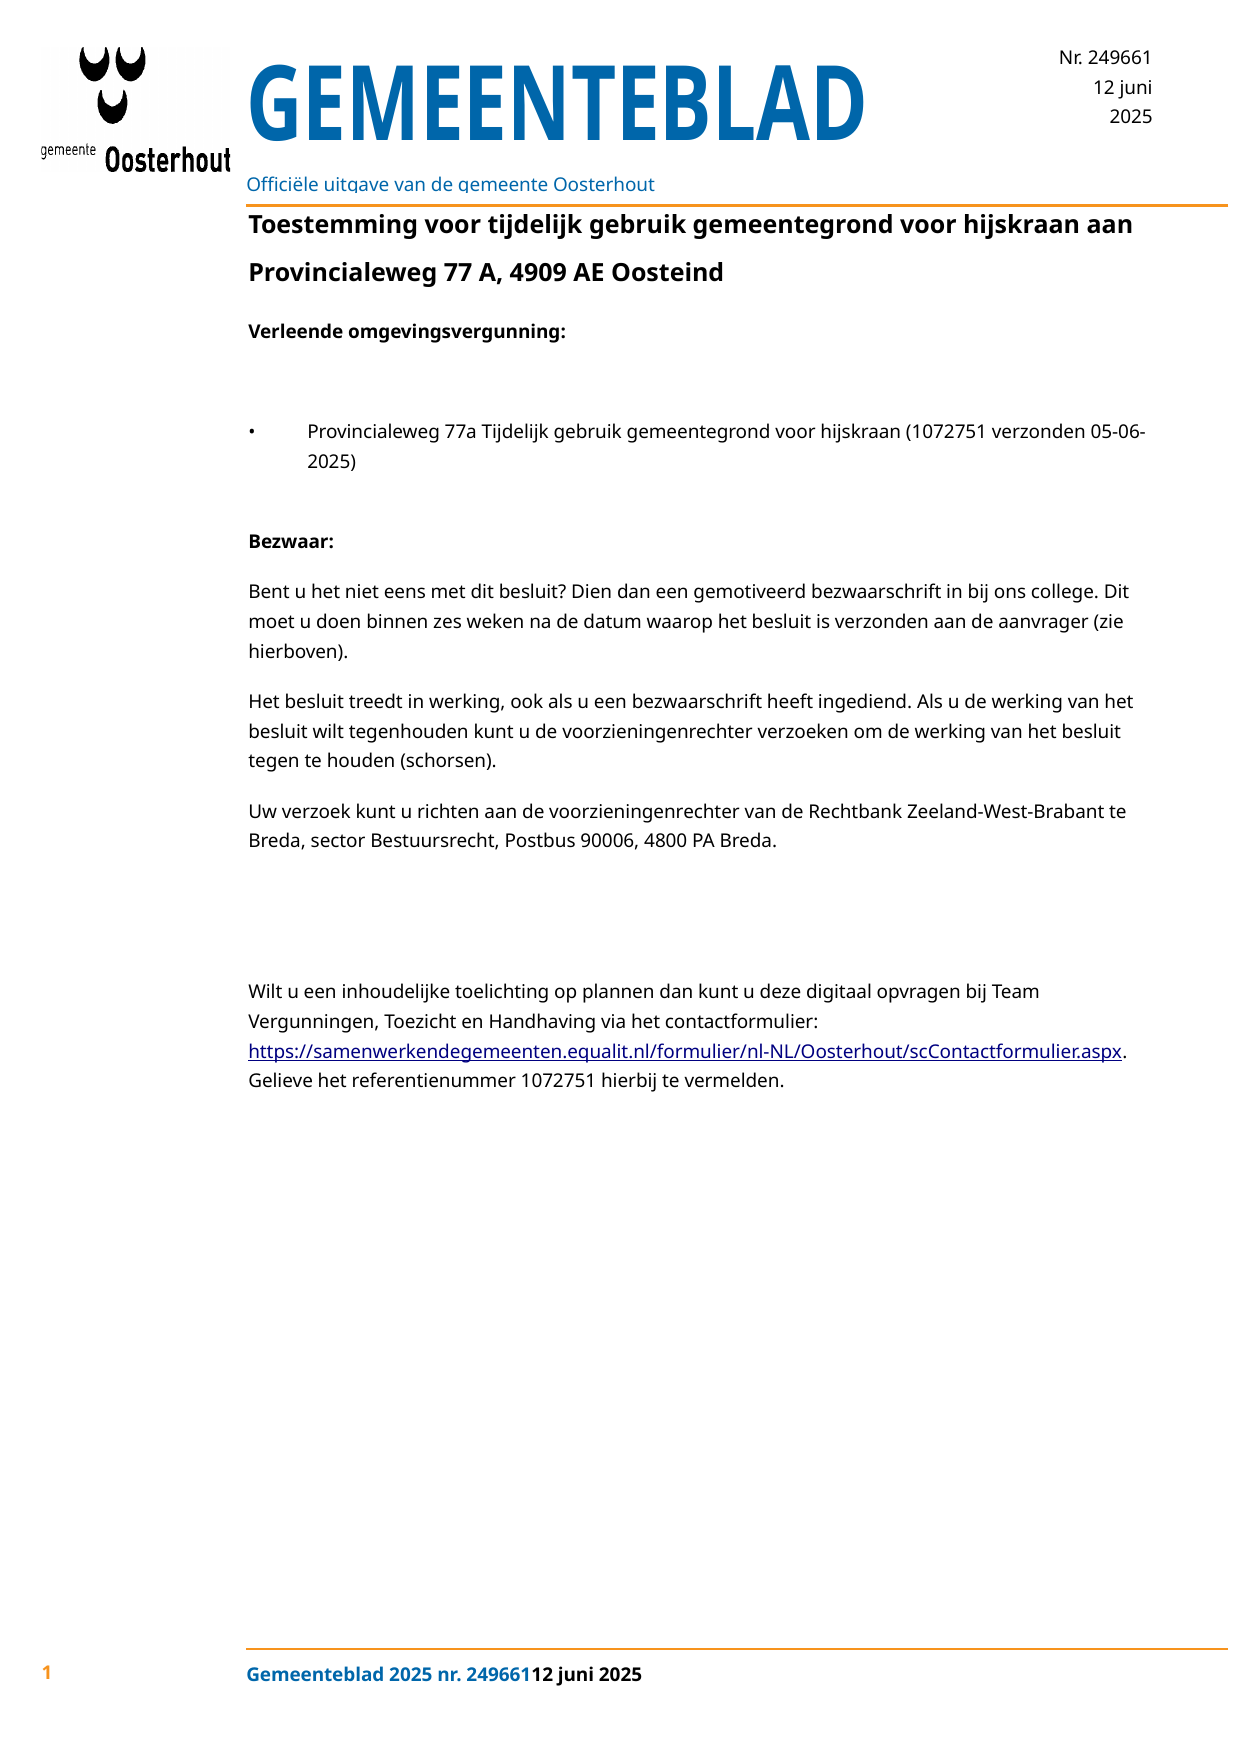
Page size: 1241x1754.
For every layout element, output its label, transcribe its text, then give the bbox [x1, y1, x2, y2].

picture [41, 47, 231, 172]
text Bezwaar: [248, 528, 1152, 554]
text Het besluit treedt in werking, ook als u een bezwaarschrift heeft ingediend. Als u de werking van het besluit wilt tegenhouden kunt u de voorzieningenrechter verzoeken om de werking van het besluit tegen te houden (schorsen). [248, 688, 1152, 773]
text Wilt u een inhoudelijke toelichting op plannen dan kunt u deze digitaal opvragen bij Team Vergunningen, Toezicht en Handhaving via het contactformulier: https://samenwerkendegemeenten.equalit.nl/formulier/nl-NL/Oosterhout/scContactformulier.aspx. Gelieve het referentienummer 1072751 hierbij te vermelden. [248, 979, 1152, 1093]
text Uw verzoek kunt u richten aan de voorzieningenrechter van de Rechtbank Zeeland-West-Brabant te Breda, sector Bestuursrecht, Postbus 90006, 4800 PA Breda. [248, 798, 1152, 853]
text Toestemming voor tijdelijk gebruik gemeentegrond voor hijskraan aan Provincialeweg 77 A, 4909 AE Oosteind [248, 207, 1152, 288]
text Verleende omgevingsvergunning: [248, 318, 1152, 344]
list Provincialeweg 77a Tijdelijk gebruik gemeentegrond voor hijskraan (1072751 verzonden 05-06-2025) [248, 419, 1152, 474]
text Bent u het niet eens met dit besluit? Dien dan een gemotiveerd bezwaarschrift in bij ons college. Dit moet u doen binnen zes weken na de datum waarop het besluit is verzonden aan de aanvrager (zie hierboven). [248, 579, 1152, 664]
